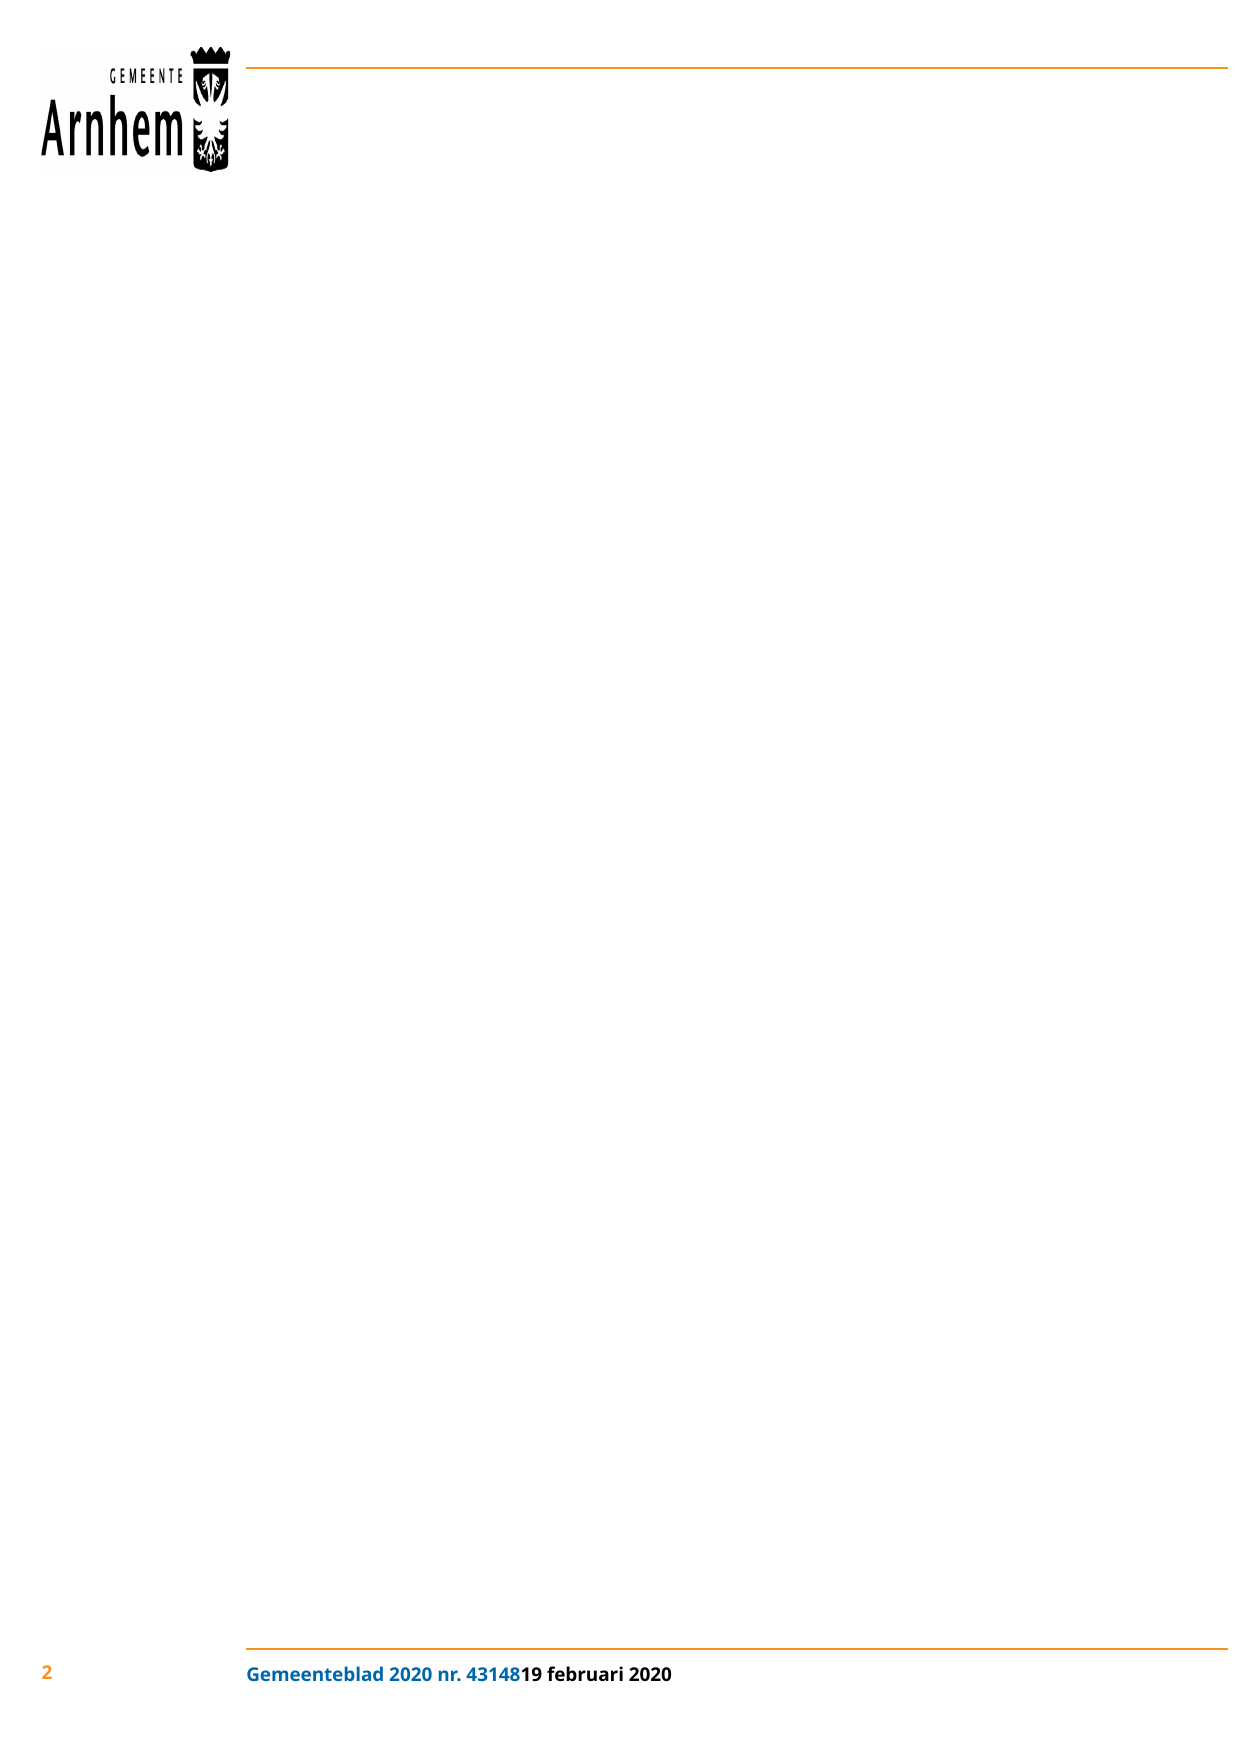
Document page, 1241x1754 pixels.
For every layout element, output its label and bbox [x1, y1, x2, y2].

picture [41, 47, 231, 172]
